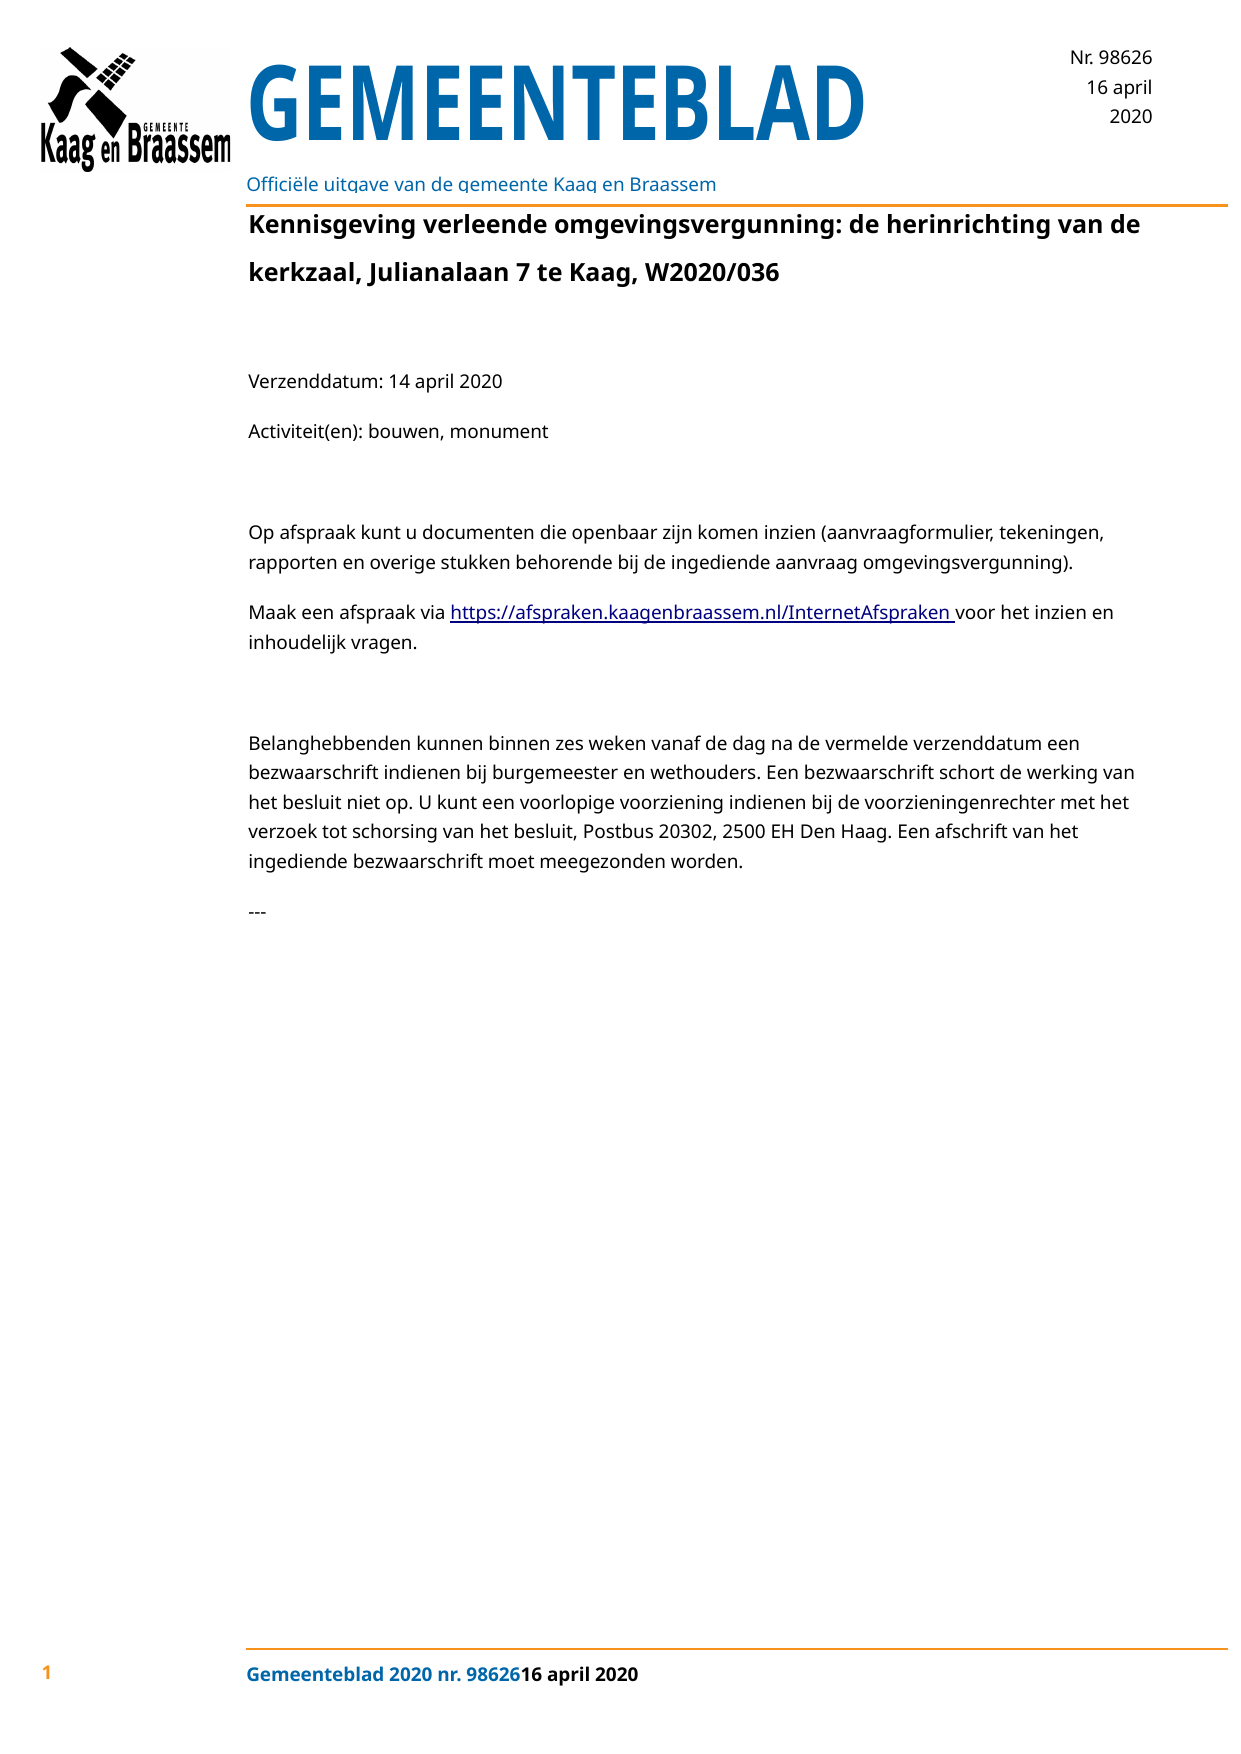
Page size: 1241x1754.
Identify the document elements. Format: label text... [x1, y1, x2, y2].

text Op afspraak kunt u documenten die openbaar zijn komen inzien (aanvraagformulier, tekeningen, rapporten en overige stukken behorende bij de ingediende aanvraag omgevingsvergunning). [248, 519, 1152, 575]
text Kennisgeving verleende omgevingsvergunning: de herinrichting van de kerkzaal, Julianalaan 7 te Kaag, W2020/036 [248, 207, 1152, 288]
text --- [248, 899, 1152, 924]
text Verzenddatum: 14 april 2020 [248, 368, 1152, 394]
text Activiteit(en): bouwen, monument [248, 419, 1152, 444]
picture [41, 47, 231, 172]
text Belanghebbenden kunnen binnen zes weken vanaf de dag na de vermelde verzenddatum een bezwaarschrift indienen bij burgemeester en wethouders. Een bezwaarschrift schort de werking van het besluit niet op. U kunt een voorlopige voorziening indienen bij de voorzieningenrechter met het verzoek tot schorsing van het besluit, Postbus 20302, 2500 EH Den Haag. Een afschrift van het ingediende bezwaarschrift moet meegezonden worden. [248, 730, 1152, 874]
text Maak een afspraak via https://afspraken.kaagenbraassem.nl/InternetAfspraken voor het inzien en inhoudelijk vragen. [248, 599, 1152, 655]
